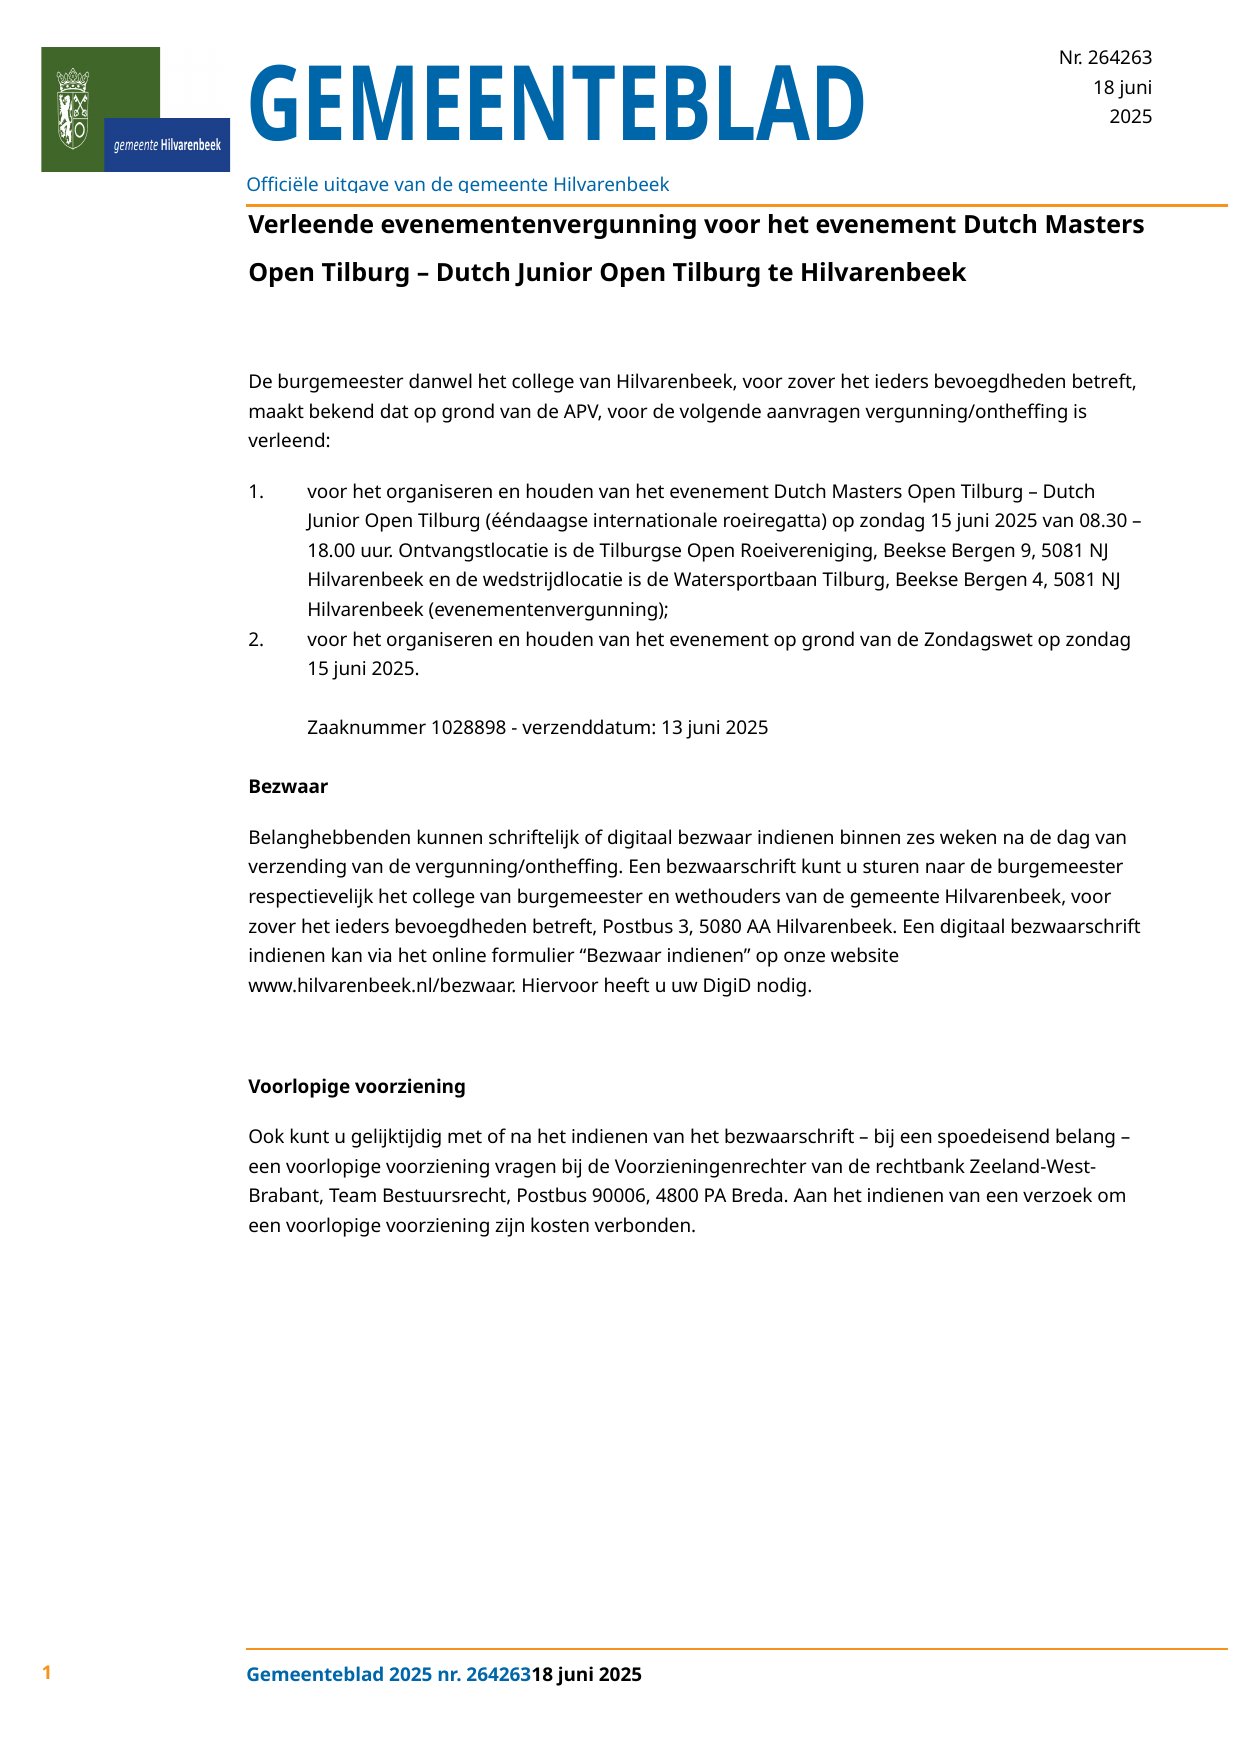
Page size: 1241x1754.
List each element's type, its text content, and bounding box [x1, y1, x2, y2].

text Ook kunt u gelijktijdig met of na het indienen van het bezwaarschrift – bij een spoedeisend belang – een voorlopige voorziening vragen bij de Voorzieningenrechter van de rechtbank Zeeland-West-Brabant, Team Bestuursrecht, Postbus 90006, 4800 PA Breda. Aan het indienen van een verzoek om een voorlopige voorziening zijn kosten verbonden. [248, 1123, 1152, 1238]
list Zaaknummer 1028898 - verzenddatum: 13 juni 2025 [248, 714, 1152, 740]
picture [41, 47, 231, 172]
text Bezwaar [248, 774, 1152, 799]
text Voorlopige voorziening [248, 1073, 1152, 1099]
text Verleende evenementenvergunning voor het evenement Dutch Masters Open Tilburg – Dutch Junior Open Tilburg te Hilvarenbeek [248, 207, 1152, 288]
text Belanghebbenden kunnen schriftelijk of digitaal bezwaar indienen binnen zes weken na de dag van verzending van de vergunning/ontheffing. Een bezwaarschrift kunt u sturen naar de burgemeester respectievelijk het college van burgemeester en wethouders van de gemeente Hilvarenbeek, voor zover het ieders bevoegdheden betreft, Postbus 3, 5080 AA Hilvarenbeek. Een digitaal bezwaarschrift indienen kan via het online formulier “Bezwaar indienen” op onze website www.hilvarenbeek.nl/bezwaar. Hiervoor heeft u uw DigiD nodig. [248, 824, 1152, 998]
list voor het organiseren en houden van het evenement op grond van de Zondagswet op zondag 15 juni 2025. [248, 626, 1152, 681]
text De burgemeester danwel het college van Hilvarenbeek, voor zover het ieders bevoegdheden betreft, maakt bekend dat op grond van de APV, voor de volgende aanvragen vergunning/ontheffing is verleend: [248, 368, 1152, 453]
list voor het organiseren en houden van het evenement Dutch Masters Open Tilburg – Dutch Junior Open Tilburg (ééndaagse internationale roeiregatta) op zondag 15 juni 2025 van 08.30 – 18.00 uur. Ontvangstlocatie is de Tilburgse Open Roeivereniging, Beekse Bergen 9, 5081 NJ Hilvarenbeek en de wedstrijdlocatie is de Watersportbaan Tilburg, Beekse Bergen 4, 5081 NJ Hilvarenbeek (evenementenvergunning); [248, 478, 1152, 622]
